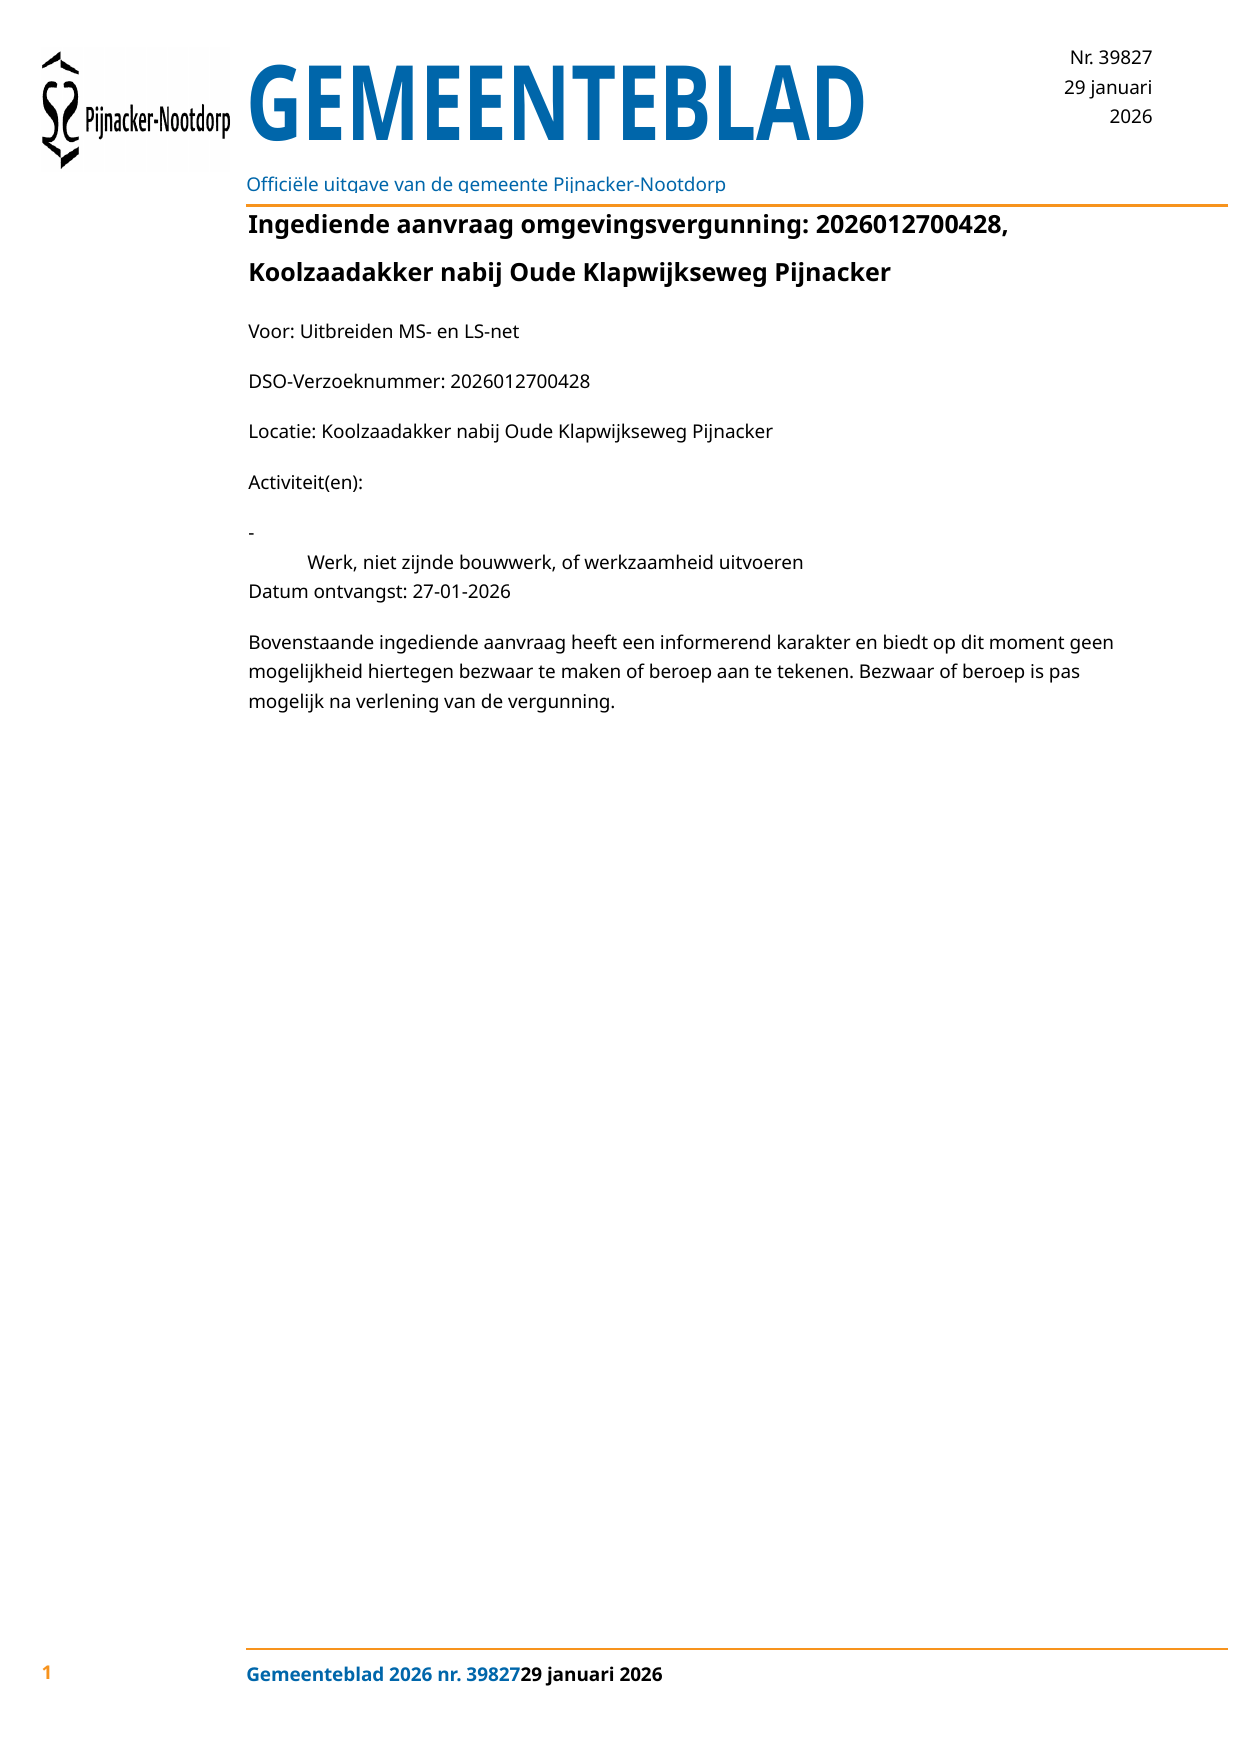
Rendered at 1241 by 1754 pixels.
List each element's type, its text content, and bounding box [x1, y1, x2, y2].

text Voor: Uitbreiden MS- en LS-net [248, 318, 1152, 344]
text Datum ontvangst: 27-01-2026 [248, 579, 1152, 604]
picture [41, 47, 231, 172]
text DSO-Verzoeknummer: 2026012700428 [248, 368, 1152, 394]
text Ingediende aanvraag omgevingsvergunning: 2026012700428, Koolzaadakker nabij Oude Klapwijkseweg Pijnacker [248, 207, 1152, 288]
list Werk, niet zijnde bouwwerk, of werkzaamheid uitvoeren [248, 549, 1152, 575]
text Bovenstaande ingediende aanvraag heeft een informerend karakter en biedt op dit moment geen mogelijkheid hiertegen bezwaar te maken of beroep aan te tekenen. Bezwaar of beroep is pas mogelijk na verlening van de vergunning. [248, 629, 1152, 714]
text Locatie: Koolzaadakker nabij Oude Klapwijkseweg Pijnacker [248, 419, 1152, 444]
text Activiteit(en): [248, 469, 1152, 495]
